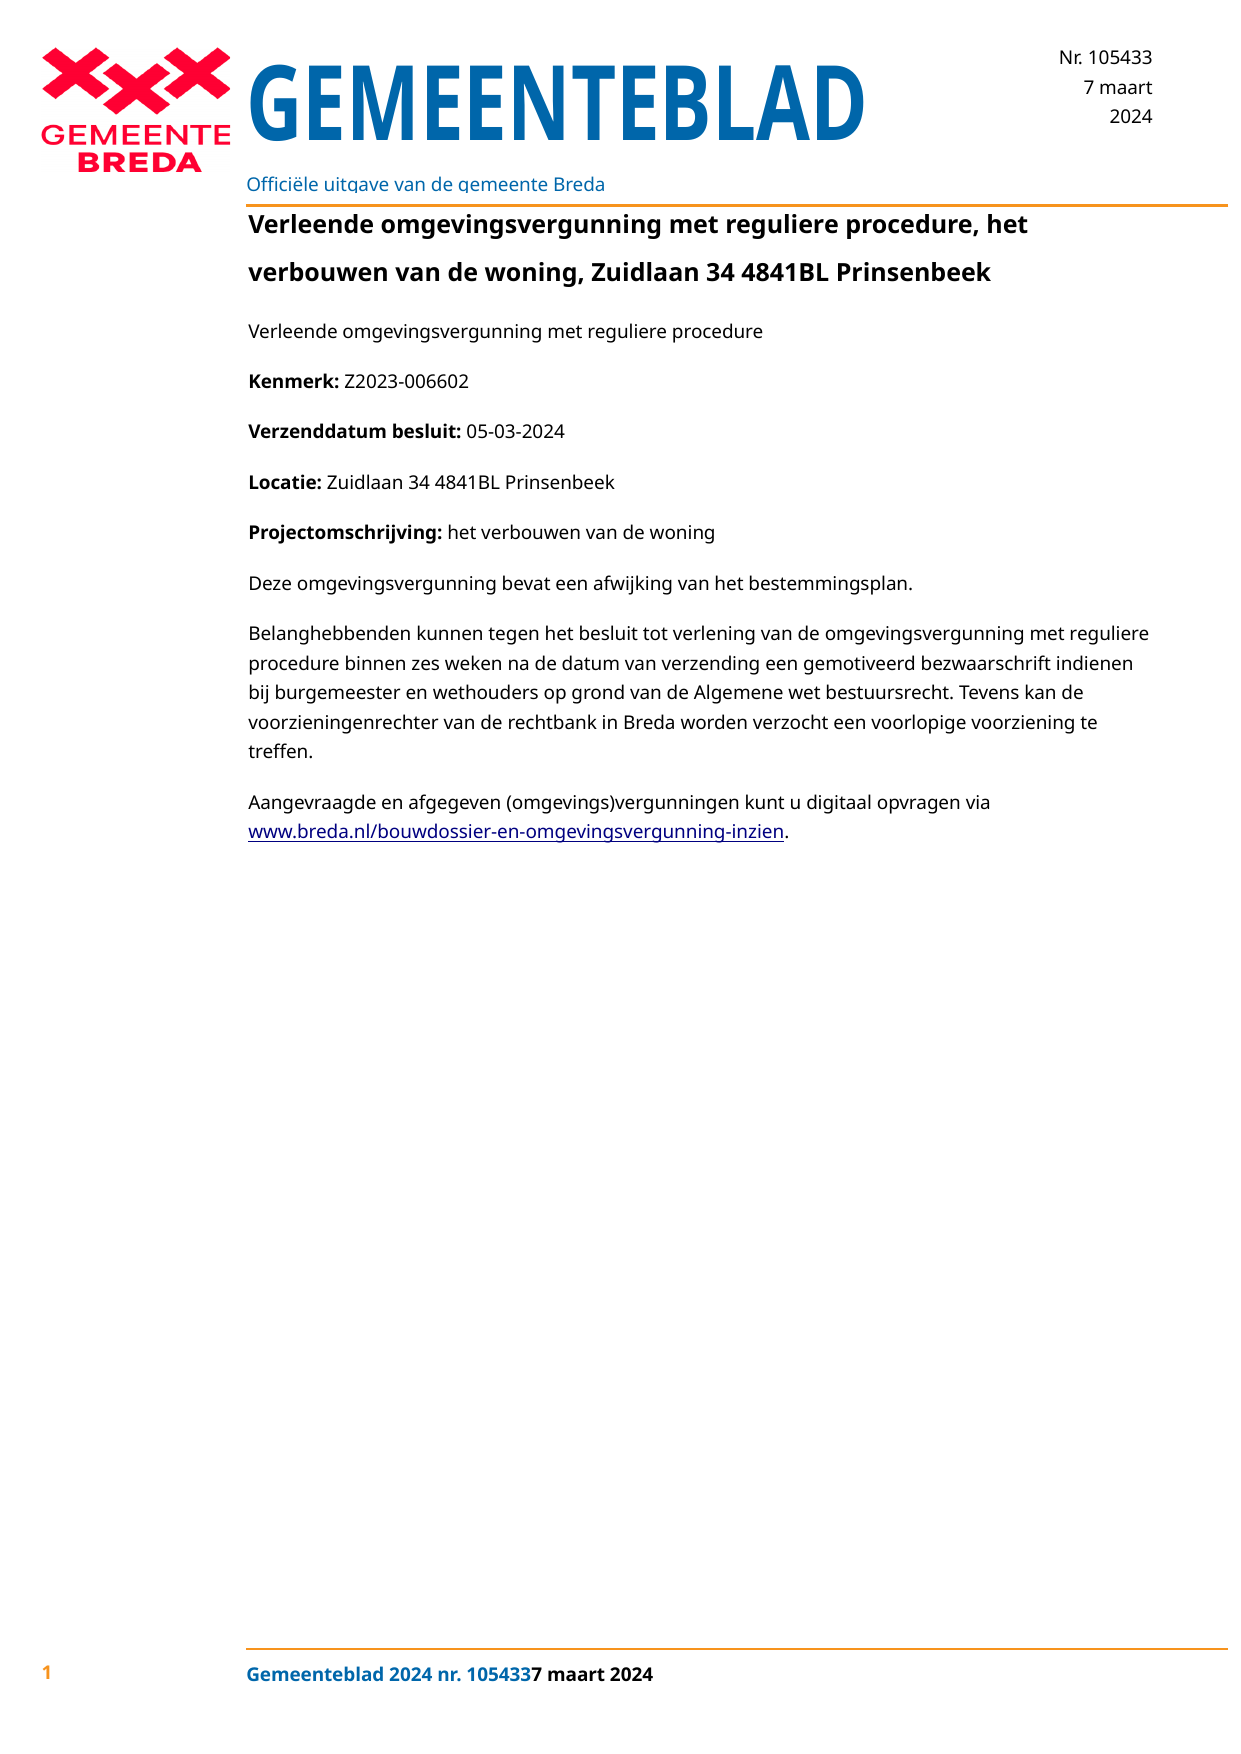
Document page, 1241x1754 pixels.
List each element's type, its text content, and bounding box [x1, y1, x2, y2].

text Belanghebbenden kunnen tegen het besluit tot verlening van de omgevingsvergunning met reguliere procedure binnen zes weken na de datum van verzending een gemotiveerd bezwaarschrift indienen bij burgemeester en wethouders op grond van de Algemene wet bestuursrecht. Tevens kan de voorzieningenrechter van de rechtbank in Breda worden verzocht een voorlopige voorziening te treffen. [248, 620, 1152, 764]
text Locatie: Zuidlaan 34 4841BL Prinsenbeek [248, 469, 1152, 495]
text Verzenddatum besluit: 05-03-2024 [248, 419, 1152, 444]
text Verleende omgevingsvergunning met reguliere procedure [248, 318, 1152, 344]
text Aangevraagde en afgegeven (omgevings)vergunningen kunt u digitaal opvragen via www.breda.nl/bouwdossier-en-omgevingsvergunning-inzien. [248, 789, 1152, 844]
text Deze omgevingsvergunning bevat een afwijking van het bestemmingsplan. [248, 570, 1152, 596]
text Kenmerk: Z2023-006602 [248, 368, 1152, 394]
text Verleende omgevingsvergunning met reguliere procedure, het verbouwen van de woning, Zuidlaan 34 4841BL Prinsenbeek [248, 207, 1152, 288]
text Projectomschrijving: het verbouwen van de woning [248, 519, 1152, 545]
picture [41, 47, 231, 172]
